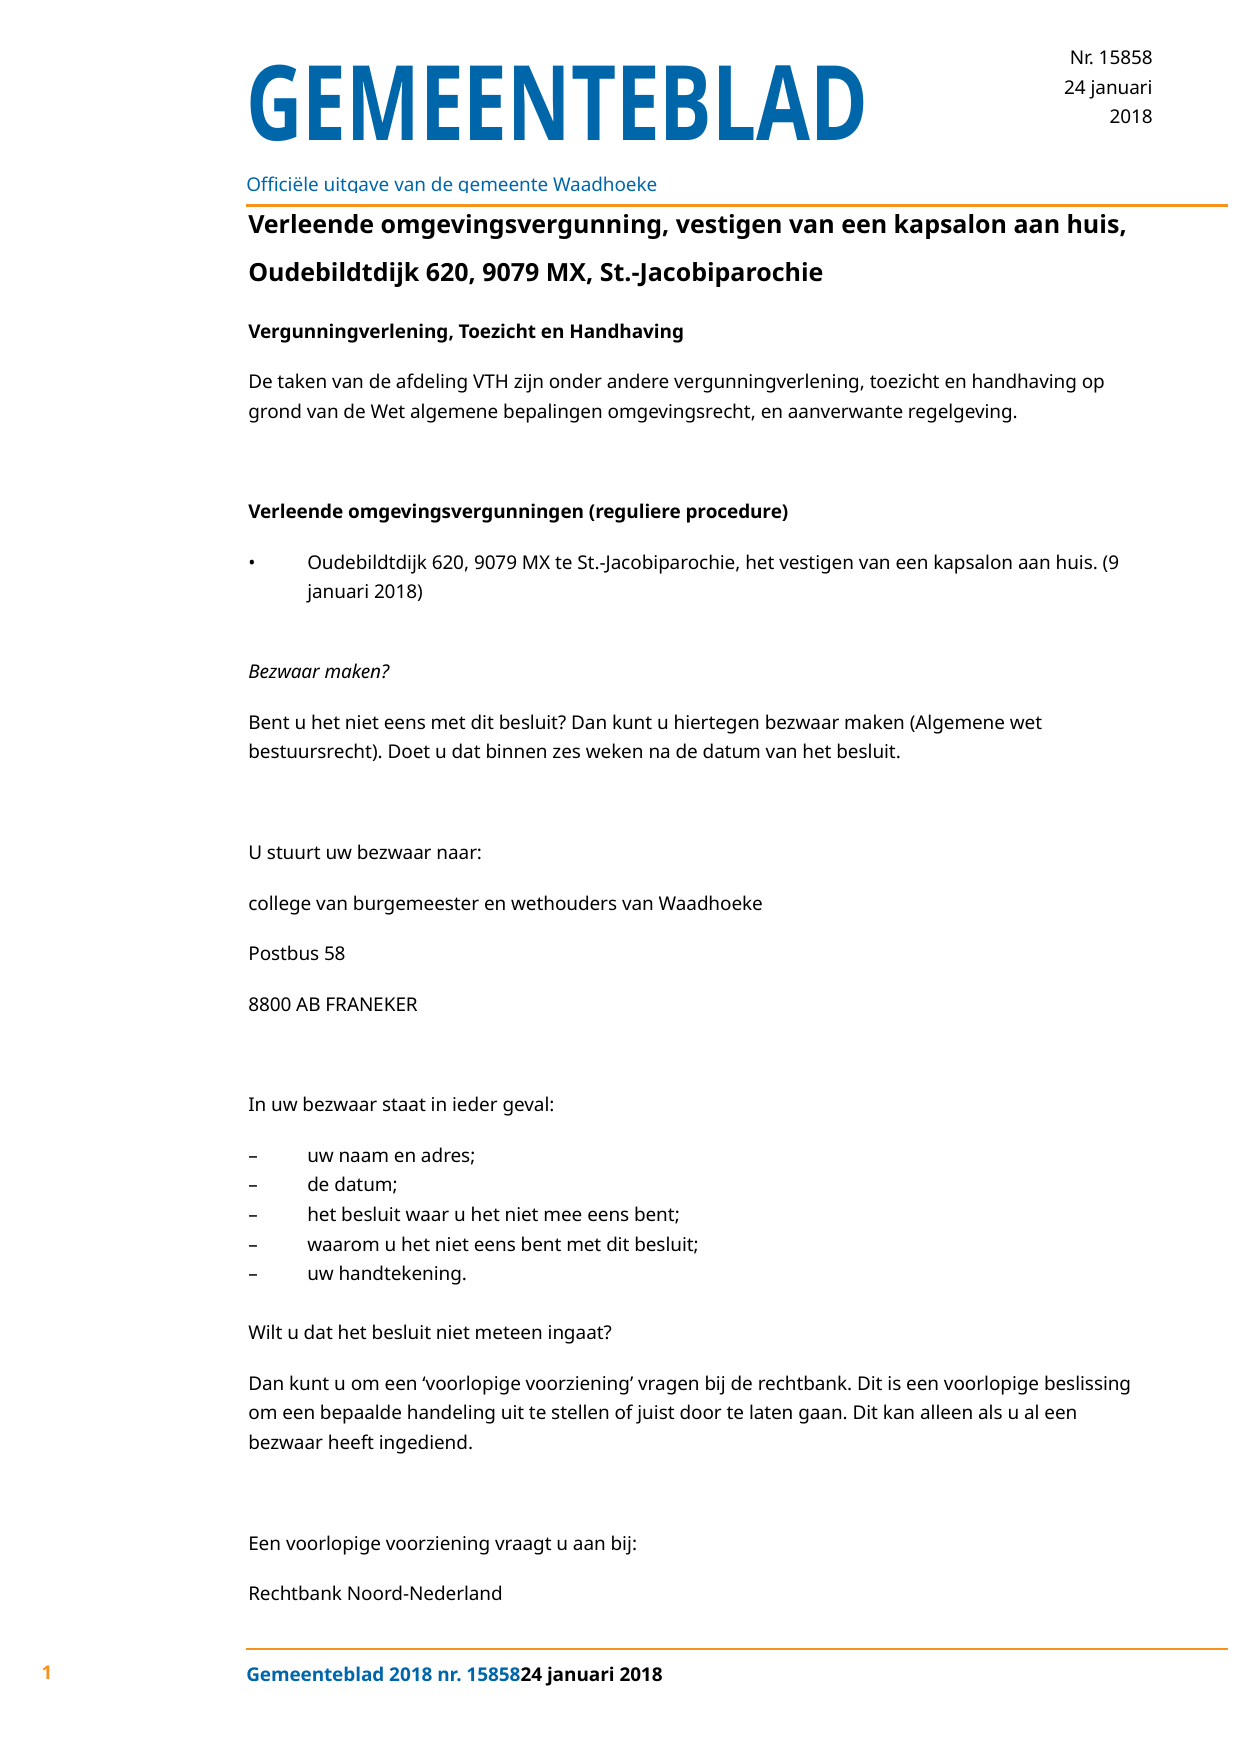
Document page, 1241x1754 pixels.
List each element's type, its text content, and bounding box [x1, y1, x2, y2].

text Rechtbank Noord-Nederland [248, 1580, 1152, 1606]
list het besluit waar u het niet mee eens bent; [248, 1201, 1152, 1227]
text Vergunningverlening, Toezicht en Handhaving [248, 318, 1152, 344]
text De taken van de afdeling VTH zijn onder andere vergunningverlening, toezicht en handhaving op grond van de Wet algemene bepalingen omgevingsrecht, en aanverwante regelgeving. [248, 368, 1152, 424]
text college van burgemeester en wethouders van Waadhoeke [248, 890, 1152, 916]
text Een voorlopige voorziening vraagt u aan bij: [248, 1530, 1152, 1556]
picture [41, 47, 231, 172]
list Oudebildtdijk 620, 9079 MX te St.-Jacobiparochie, het vestigen van een kapsalon aan huis. (9 januari 2018) [248, 549, 1152, 604]
text Bezwaar maken? [248, 659, 1152, 684]
text Dan kunt u om een ‘voorlopige voorziening’ vragen bij de rechtbank. Dit is een voorlopige beslissing om een bepaalde handeling uit te stellen of juist door te laten gaan. Dit kan alleen als u al een bezwaar heeft ingediend. [248, 1370, 1152, 1455]
text Bent u het niet eens met dit besluit? Dan kunt u hiertegen bezwaar maken (Algemene wet bestuursrecht). Doet u dat binnen zes weken na de datum van het besluit. [248, 709, 1152, 764]
list uw naam en adres; [248, 1142, 1152, 1168]
list waarom u het niet eens bent met dit besluit; [248, 1231, 1152, 1257]
list de datum; [248, 1172, 1152, 1197]
text Verleende omgevingsvergunning, vestigen van een kapsalon aan huis, Oudebildtdijk 620, 9079 MX, St.-Jacobiparochie [248, 207, 1152, 288]
list uw handtekening. [248, 1260, 1152, 1286]
text Wilt u dat het besluit niet meteen ingaat? [248, 1319, 1152, 1345]
text U stuurt uw bezwaar naar: [248, 839, 1152, 865]
text Verleende omgevingsvergunningen (reguliere procedure) [248, 499, 1152, 524]
text In uw bezwaar staat in ieder geval: [248, 1092, 1152, 1117]
text Postbus 58 [248, 940, 1152, 966]
text 8800 AB FRANEKER [248, 991, 1152, 1017]
